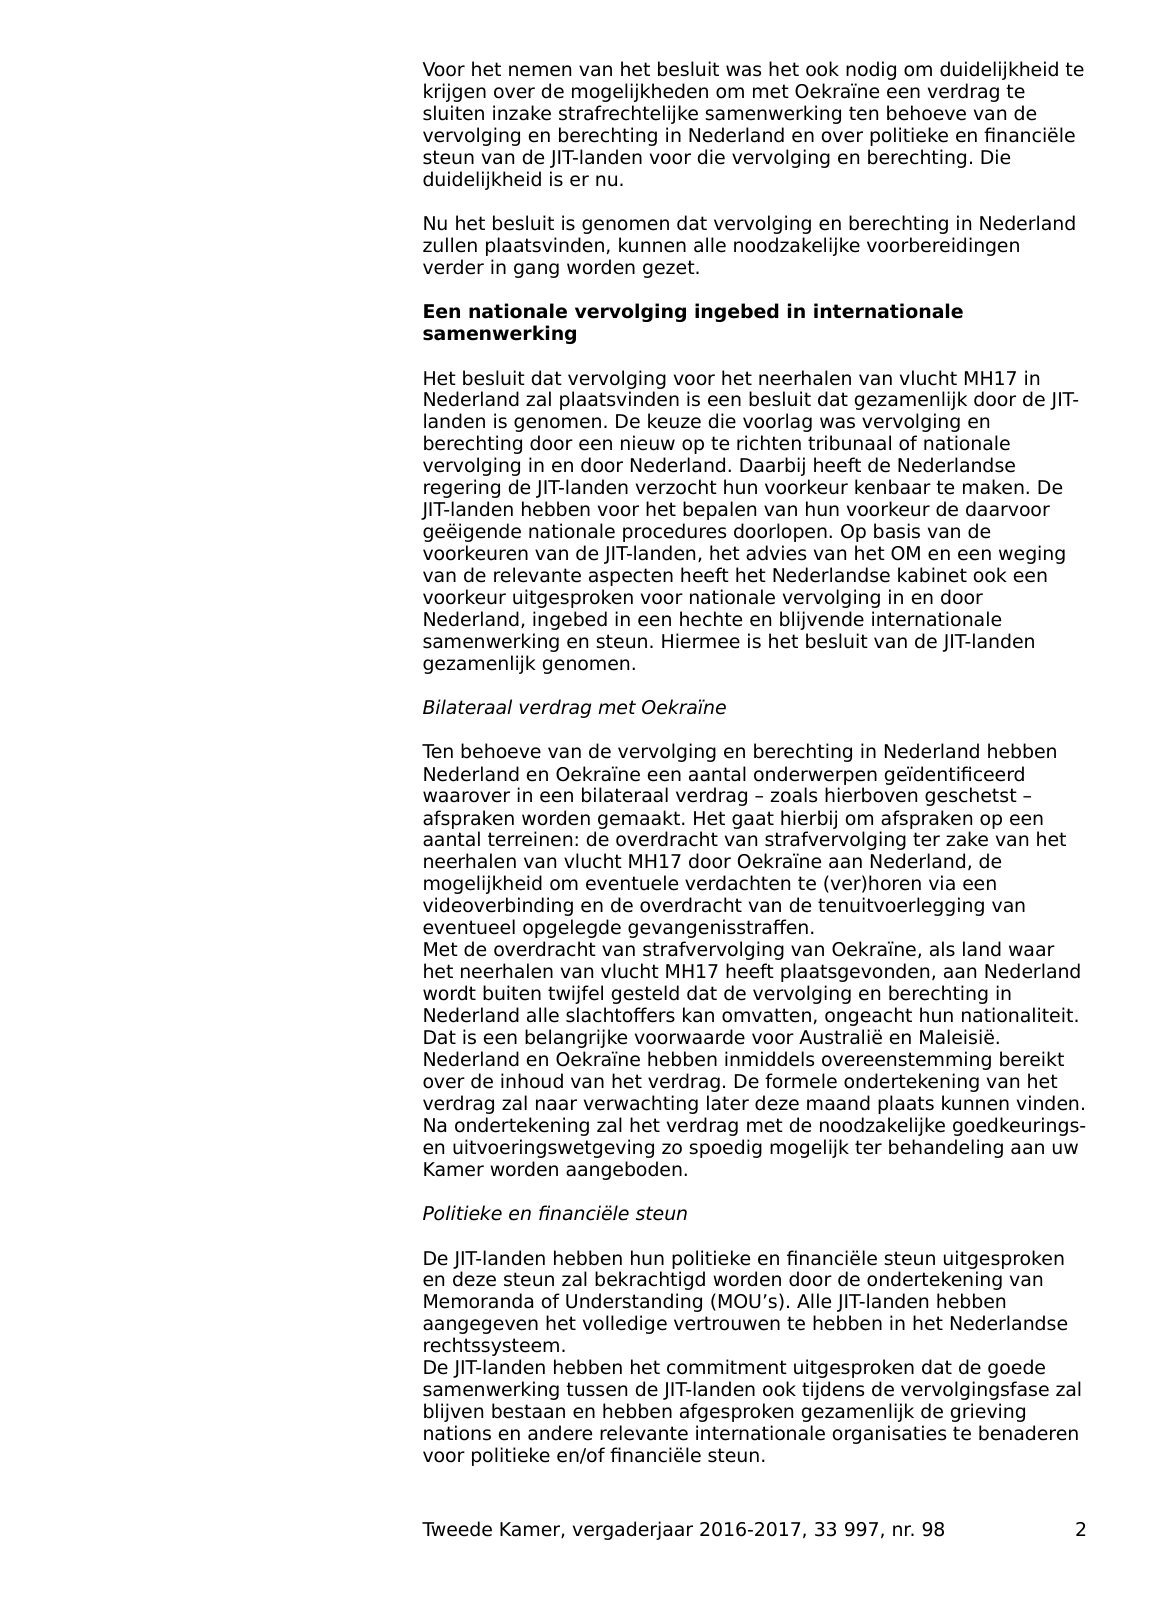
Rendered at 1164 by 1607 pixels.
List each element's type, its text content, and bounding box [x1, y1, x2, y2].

text Ten behoeve van de vervolging en berechting in Nederland hebben Nederland en Oekraïne een aantal onderwerpen geïdentificeerd waarover in een bilateraal verdrag – zoals hierboven geschetst – afspraken worden gemaakt. Het gaat hierbij om afspraken op een aantal terreinen: de overdracht van strafvervolging ter zake van het neerhalen van vlucht MH17 door Oekraïne aan Nederland, de mogelijkheid om eventuele verdachten te (ver)horen via een videoverbinding en de overdracht van de tenuitvoerlegging van eventueel opgelegde gevangenisstraffen. [422, 741, 1087, 939]
text Met de overdracht van strafvervolging van Oekraïne, als land waar het neerhalen van vlucht MH17 heeft plaatsgevonden, aan Nederland wordt buiten twijfel gesteld dat de vervolging en berechting in Nederland alle slachtoffers kan omvatten, ongeacht hun nationaliteit. Dat is een belangrijke voorwaarde voor Australië en Maleisië. [422, 939, 1087, 1049]
text Nu het besluit is genomen dat vervolging en berechting in Nederland zullen plaatsvinden, kunnen alle noodzakelijke voorbereidingen verder in gang worden gezet. [422, 213, 1087, 279]
subtitle Politieke en financiële steun [422, 1203, 1087, 1225]
text De JIT-landen hebben hun politieke en financiële steun uitgesproken en deze steun zal bekrachtigd worden door de ondertekening van Memoranda of Understanding (MOU’s). Alle JIT-landen hebben aangegeven het volledige vertrouwen te hebben in het Nederlandse rechtssysteem. [422, 1247, 1087, 1357]
text Het besluit dat vervolging voor het neerhalen van vlucht MH17 in Nederland zal plaatsvinden is een besluit dat gezamenlijk door de JIT-landen is genomen. De keuze die voorlag was vervolging en berechting door een nieuw op te richten tribunaal of nationale vervolging in en door Nederland. Daarbij heeft de Nederlandse regering de JIT-landen verzocht hun voorkeur kenbaar te maken. De JIT-landen hebben voor het bepalen van hun voorkeur de daarvoor geëigende nationale procedures doorlopen. Op basis van de voorkeuren van de JIT-landen, het advies van het OM en een weging van de relevante aspecten heeft het Nederlandse kabinet ook een voorkeur uitgesproken voor nationale vervolging in en door Nederland, ingebed in een hechte en blijvende internationale samenwerking en steun. Hiermee is het besluit van de JIT-landen gezamenlijk genomen. [422, 367, 1087, 675]
text Voor het nemen van het besluit was het ook nodig om duidelijkheid te krijgen over de mogelijkheden om met Oekraïne een verdrag te sluiten inzake strafrechtelijke samenwerking ten behoeve van de vervolging en berechting in Nederland en over politieke en financiële steun van de JIT-landen voor die vervolging en berechting. Die duidelijkheid is er nu. [422, 59, 1087, 191]
text De JIT-landen hebben het commitment uitgesproken dat de goede samenwerking tussen de JIT-landen ook tijdens de vervolgingsfase zal blijven bestaan en hebben afgesproken gezamenlijk de grieving nations en andere relevante internationale organisaties te benaderen voor politieke en/of financiële steun. [422, 1357, 1087, 1467]
text Nederland en Oekraïne hebben inmiddels overeenstemming bereikt over de inhoud van het verdrag. De formele ondertekening van het verdrag zal naar verwachting later deze maand plaats kunnen vinden. Na ondertekening zal het verdrag met de noodzakelijke goedkeurings- en uitvoeringswetgeving zo spoedig mogelijk ter behandeling aan uw Kamer worden aangeboden. [422, 1049, 1087, 1181]
subtitle Een nationale vervolging ingebed in internationale samenwerking [422, 301, 1087, 345]
subtitle Bilateraal verdrag met Oekraïne [422, 697, 1087, 719]
